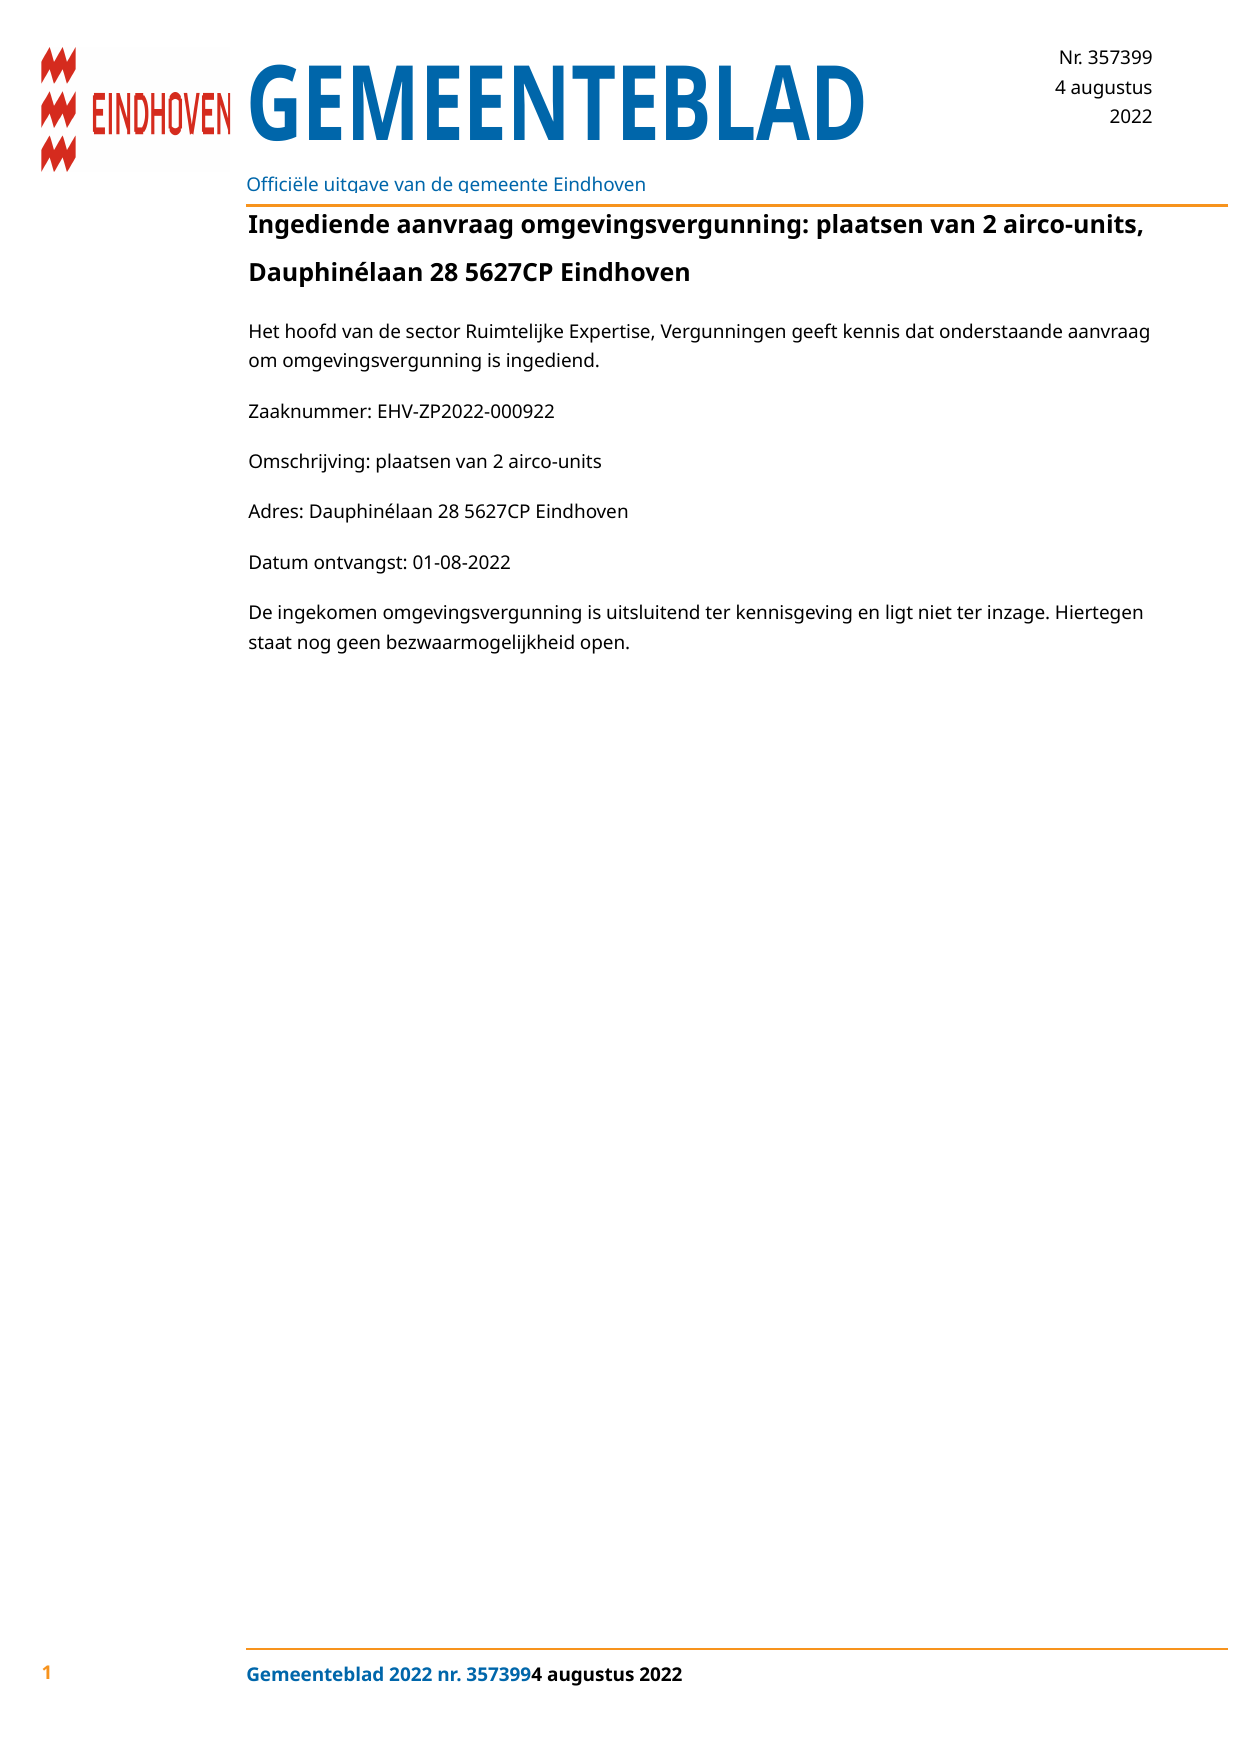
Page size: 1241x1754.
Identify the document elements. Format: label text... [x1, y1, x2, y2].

picture [41, 47, 231, 172]
text Datum ontvangst: 01-08-2022 [248, 549, 1152, 575]
text Zaaknummer: EHV-ZP2022-000922 [248, 398, 1152, 424]
text Omschrijving: plaatsen van 2 airco-units [248, 448, 1152, 474]
text Het hoofd van de sector Ruimtelijke Expertise, Vergunningen geeft kennis dat onderstaande aanvraag om omgevingsvergunning is ingediend. [248, 318, 1152, 373]
text De ingekomen omgevingsvergunning is uitsluitend ter kennisgeving en ligt niet ter inzage. Hiertegen staat nog geen bezwaarmogelijkheid open. [248, 599, 1152, 655]
text Ingediende aanvraag omgevingsvergunning: plaatsen van 2 airco-units, Dauphinélaan 28 5627CP Eindhoven [248, 207, 1152, 288]
text Adres: Dauphinélaan 28 5627CP Eindhoven [248, 499, 1152, 524]
